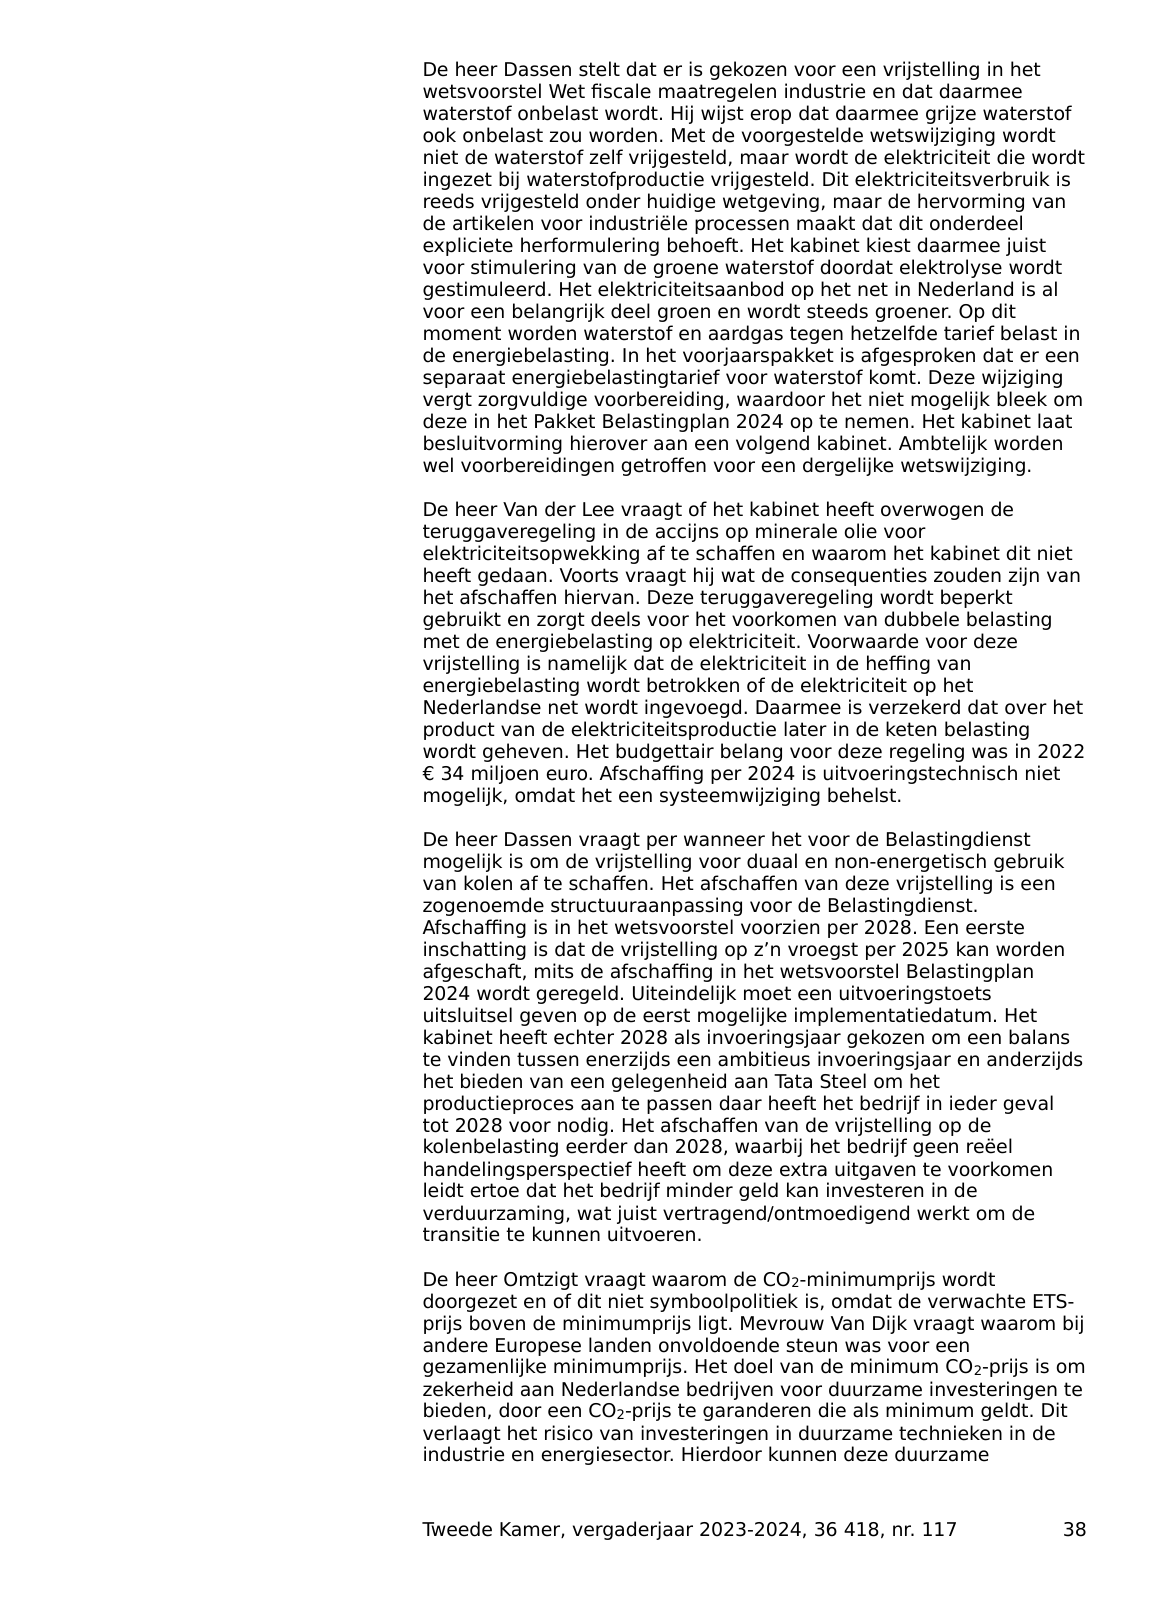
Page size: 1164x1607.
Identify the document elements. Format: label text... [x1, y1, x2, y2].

text De heer Dassen vraagt per wanneer het voor de Belastingdienst mogelijk is om de vrijstelling voor duaal en non-energetisch gebruik van kolen af te schaffen. Het afschaffen van deze vrijstelling is een zogenoemde structuuraanpassing voor de Belastingdienst. Afschaffing is in het wetsvoorstel voorzien per 2028. Een eerste inschatting is dat de vrijstelling op z’n vroegst per 2025 kan worden afgeschaft, mits de afschaffing in het wetsvoorstel Belastingplan 2024 wordt geregeld. Uiteindelijk moet een uitvoeringstoets uitsluitsel geven op de eerst mogelijke implementatiedatum. Het kabinet heeft echter 2028 als invoeringsjaar gekozen om een balans te vinden tussen enerzijds een ambitieus invoeringsjaar en anderzijds het bieden van een gelegenheid aan Tata Steel om het productieproces aan te passen daar heeft het bedrijf in ieder geval tot 2028 voor nodig. Het afschaffen van de vrijstelling op de kolenbelasting eerder dan 2028, waarbij het bedrijf geen reëel handelingsperspectief heeft om deze extra uitgaven te voorkomen leidt ertoe dat het bedrijf minder geld kan investeren in de verduurzaming, wat juist vertragend/ontmoedigend werkt om de transitie te kunnen uitvoeren. [422, 829, 1087, 1246]
text De heer Dassen stelt dat er is gekozen voor een vrijstelling in het wetsvoorstel Wet fiscale maatregelen industrie en dat daarmee waterstof onbelast wordt. Hij wijst erop dat daarmee grijze waterstof ook onbelast zou worden. Met de voorgestelde wetswijziging wordt niet de waterstof zelf vrijgesteld, maar wordt de elektriciteit die wordt ingezet bij waterstofproductie vrijgesteld. Dit elektriciteitsverbruik is reeds vrijgesteld onder huidige wetgeving, maar de hervorming van de artikelen voor industriële processen maakt dat dit onderdeel expliciete herformulering behoeft. Het kabinet kiest daarmee juist voor stimulering van de groene waterstof doordat elektrolyse wordt gestimuleerd. Het elektriciteitsaanbod op het net in Nederland is al voor een belangrijk deel groen en wordt steeds groener. Op dit moment worden waterstof en aardgas tegen hetzelfde tarief belast in de energiebelasting. In het voorjaarspakket is afgesproken dat er een separaat energiebelastingtarief voor waterstof komt. Deze wijziging vergt zorgvuldige voorbereiding, waardoor het niet mogelijk bleek om deze in het Pakket Belastingplan 2024 op te nemen. Het kabinet laat besluitvorming hierover aan een volgend kabinet. Ambtelijk worden wel voorbereidingen getroffen voor een dergelijke wetswijziging. [422, 59, 1087, 477]
text De heer Omtzigt vraagt waarom de CO2-minimumprijs wordt doorgezet en of dit niet symboolpolitiek is, omdat de verwachte ETS-prijs boven de minimumprijs ligt. Mevrouw Van Dijk vraagt waarom bij andere Europese landen onvoldoende steun was voor een gezamenlijke minimumprijs. Het doel van de minimum CO2-prijs is om zekerheid aan Nederlandse bedrijven voor duurzame investeringen te bieden, door een CO2-prijs te garanderen die als minimum geldt. Dit verlaagt het risico van investeringen in duurzame technieken in de industrie en energiesector. Hierdoor kunnen deze duurzame [422, 1268, 1087, 1466]
text De heer Van der Lee vraagt of het kabinet heeft overwogen de teruggaveregeling in de accijns op minerale olie voor elektriciteitsopwekking af te schaffen en waarom het kabinet dit niet heeft gedaan. Voorts vraagt hij wat de consequenties zouden zijn van het afschaffen hiervan. Deze teruggaveregeling wordt beperkt gebruikt en zorgt deels voor het voorkomen van dubbele belasting met de energiebelasting op elektriciteit. Voorwaarde voor deze vrijstelling is namelijk dat de elektriciteit in de heffing van energiebelasting wordt betrokken of de elektriciteit op het Nederlandse net wordt ingevoegd. Daarmee is verzekerd dat over het product van de elektriciteitsproductie later in de keten belasting wordt geheven. Het budgettair belang voor deze regeling was in 2022 € 34 miljoen euro. Afschaffing per 2024 is uitvoeringstechnisch niet mogelijk, omdat het een systeemwijziging behelst. [422, 499, 1087, 807]
